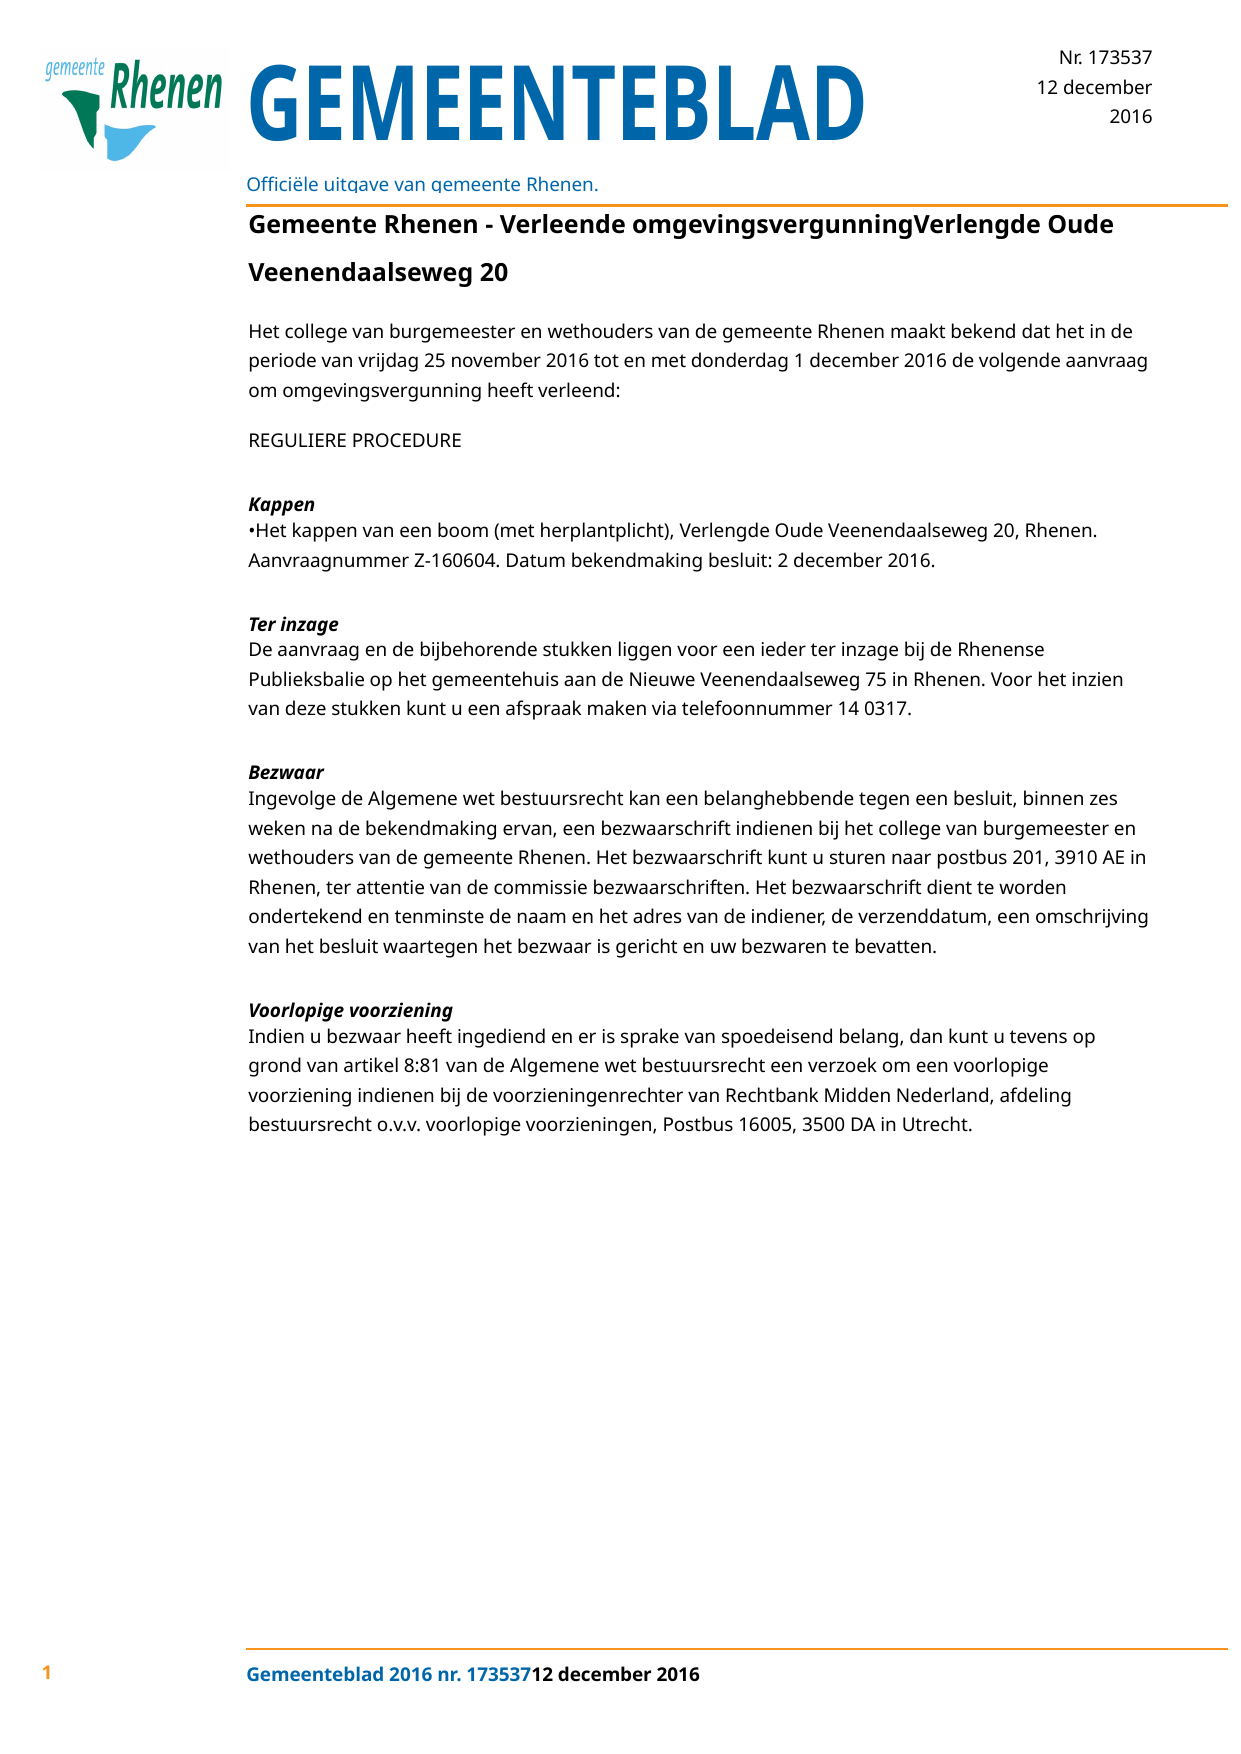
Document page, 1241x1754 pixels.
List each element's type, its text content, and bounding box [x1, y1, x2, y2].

text Het college van burgemeester en wethouders van de gemeente Rhenen maakt bekend dat het in de periode van vrijdag 25 november 2016 tot en met donderdag 1 december 2016 de volgende aanvraag om omgevingsvergunning heeft verleend: [248, 318, 1152, 403]
text Kappen [248, 491, 1152, 517]
text Bezwaar [248, 759, 1152, 785]
picture [41, 47, 231, 172]
text Gemeente Rhenen - Verleende omgevingsvergunningVerlengde Oude Veenendaalseweg 20 [248, 207, 1152, 288]
text De aanvraag en de bijbehorende stukken liggen voor een ieder ter inzage bij de Rhenense Publieksbalie op het gemeentehuis aan de Nieuwe Veenendaalseweg 75 in Rhenen. Voor het inzien van deze stukken kunt u een afspraak maken via telefoonnummer 14 0317. [248, 636, 1152, 721]
text Indien u bezwaar heeft ingediend en er is sprake van spoedeisend belang, dan kunt u tevens op grond van artikel 8:81 van de Algemene wet bestuursrecht een verzoek om een voorlopige voorziening indienen bij de voorzieningenrechter van Rechtbank Midden Nederland, afdeling bestuursrecht o.v.v. voorlopige voorzieningen, Postbus 16005, 3500 DA in Utrecht. [248, 1023, 1152, 1137]
text •Het kappen van een boom (met herplantplicht), Verlengde Oude Veenendaalseweg 20, Rhenen. Aanvraagnummer Z-160604. Datum bekendmaking besluit: 2 december 2016. [248, 517, 1152, 572]
text Ter inzage [248, 611, 1152, 636]
text REGULIERE PROCEDURE [248, 427, 1152, 453]
text Ingevolge de Algemene wet bestuursrecht kan een belanghebbende tegen een besluit, binnen zes weken na de bekendmaking ervan, een bezwaarschrift indienen bij het college van burgemeester en wethouders van de gemeente Rhenen. Het bezwaarschrift kunt u sturen naar postbus 201, 3910 AE in Rhenen, ter attentie van de commissie bezwaarschriften. Het bezwaarschrift dient te worden ondertekend en tenminste de naam en het adres van de indiener, de verzenddatum, een omschrijving van het besluit waartegen het bezwaar is gericht en uw bezwaren te bevatten. [248, 785, 1152, 959]
text Voorlopige voorziening [248, 997, 1152, 1023]
